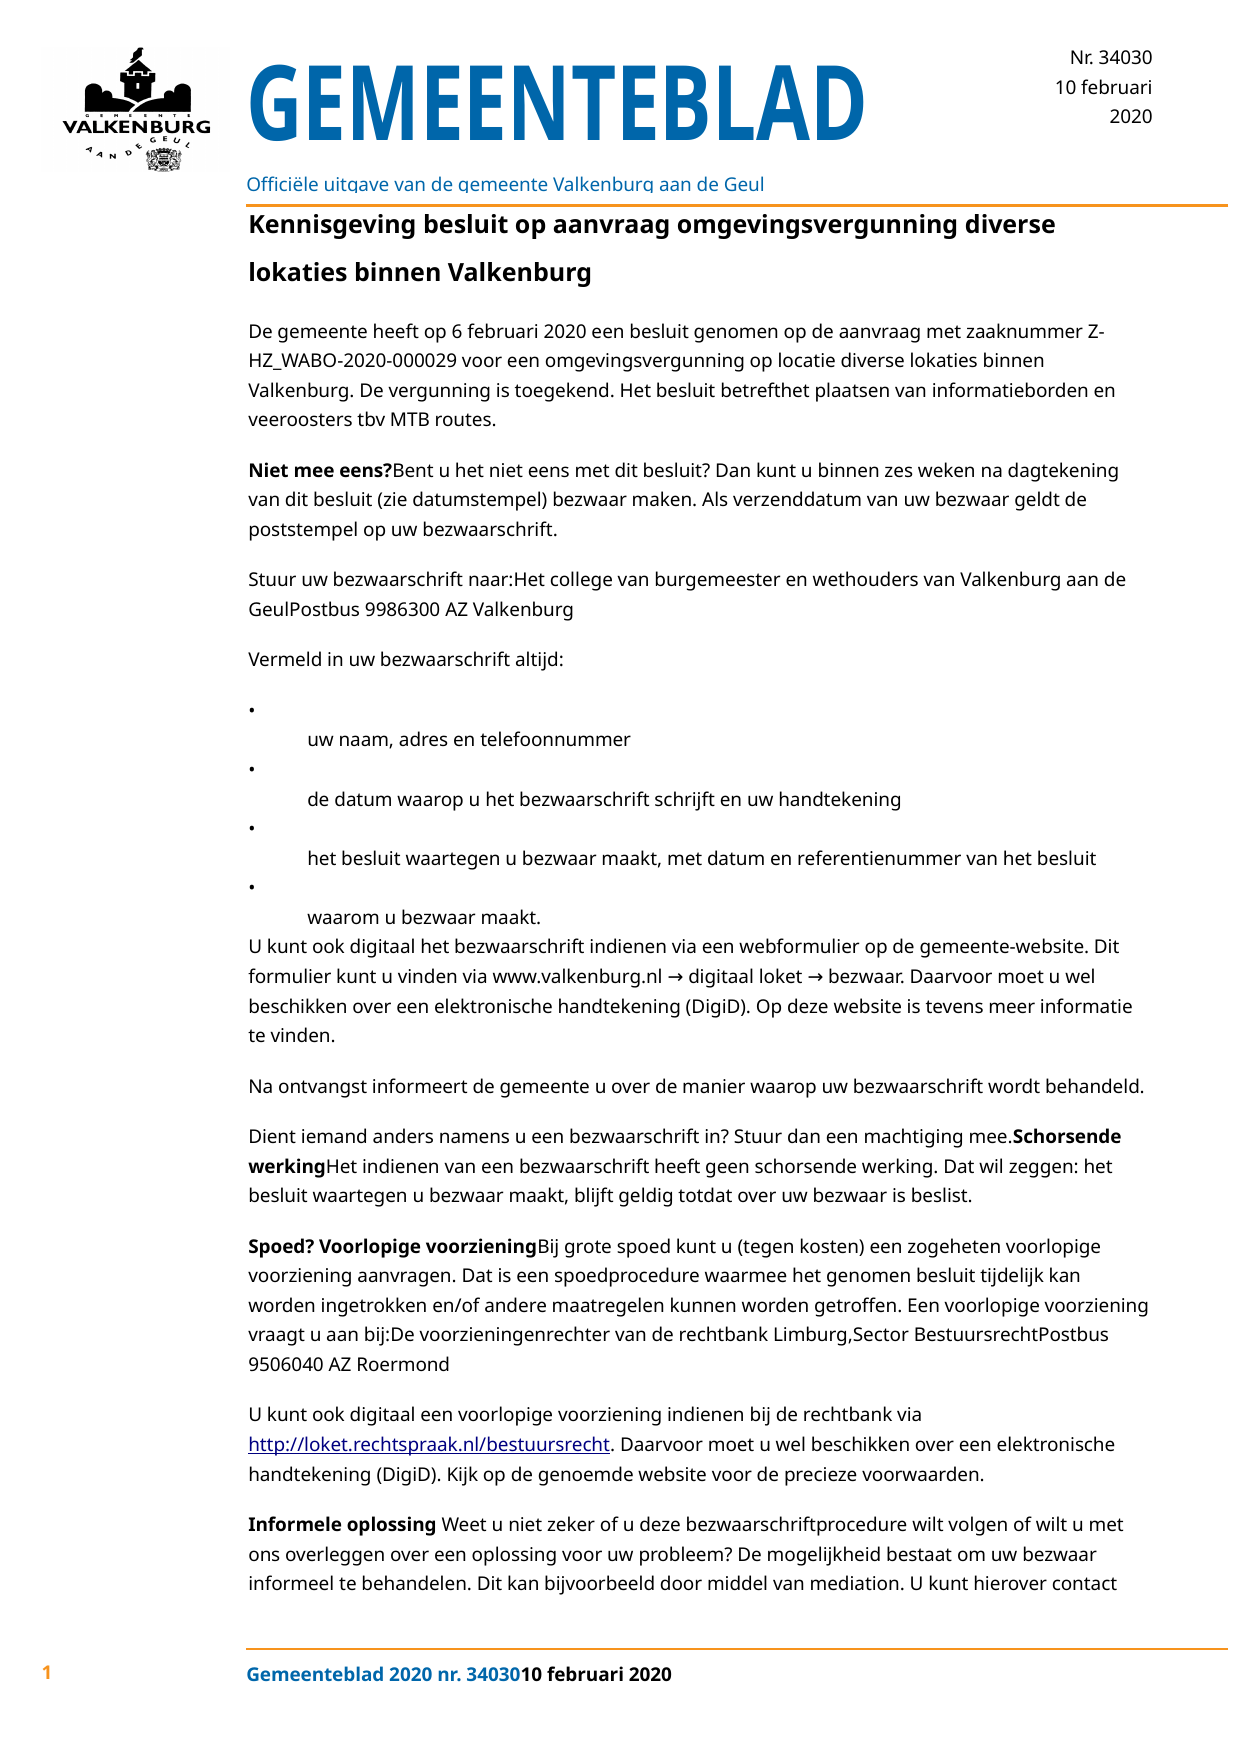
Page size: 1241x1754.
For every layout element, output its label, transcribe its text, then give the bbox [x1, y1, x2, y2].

list het besluit waartegen u bezwaar maakt, met datum en referentienummer van het besluit [248, 845, 1152, 871]
list waarom u bezwaar maakt. [248, 904, 1152, 930]
picture [41, 47, 231, 172]
text U kunt ook digitaal een voorlopige voorziening indienen bij de rechtbank via http://loket.rechtspraak.nl/bestuursrecht. Daarvoor moet u wel beschikken over een elektronische handtekening (DigiD). Kijk op de genoemde website voor de precieze voorwaarden. [248, 1402, 1152, 1487]
text Niet mee eens?Bent u het niet eens met dit besluit? Dan kunt u binnen zes weken na dagtekening van dit besluit (zie datumstempel) bezwaar maken. Als verzenddatum van uw bezwaar geldt de poststempel op uw bezwaarschrift. [248, 457, 1152, 542]
text Na ontvangst informeert de gemeente u over de manier waarop uw bezwaarschrift wordt behandeld. [248, 1073, 1152, 1099]
text Vermeld in uw bezwaarschrift altijd: [248, 647, 1152, 672]
text Kennisgeving besluit op aanvraag omgevingsvergunning diverse lokaties binnen Valkenburg [248, 207, 1152, 288]
text Stuur uw bezwaarschrift naar:Het college van burgemeester en wethouders van Valkenburg aan de GeulPostbus 9986300 AZ Valkenburg [248, 567, 1152, 622]
text U kunt ook digitaal het bezwaarschrift indienen via een webformulier op de gemeente-website. Dit formulier kunt u vinden via www.valkenburg.nl → digitaal loket → bezwaar. Daarvoor moet u wel beschikken over een elektronische handtekening (DigiD). Op deze website is tevens meer informatie te vinden. [248, 934, 1152, 1048]
text Informele oplossing Weet u niet zeker of u deze bezwaarschriftprocedure wilt volgen of wilt u met ons overleggen over een oplossing voor uw probleem? De mogelijkheid bestaat om uw bezwaar informeel te behandelen. Dit kan bijvoorbeeld door middel van mediation. U kunt hierover contact [248, 1511, 1152, 1596]
list uw naam, adres en telefoonnummer [248, 727, 1152, 752]
text De gemeente heeft op 6 februari 2020 een besluit genomen op de aanvraag met zaaknummer Z-HZ_WABO-2020-000029 voor een omgevingsvergunning op locatie diverse lokaties binnen Valkenburg. De vergunning is toegekend. Het besluit betrefthet plaatsen van informatieborden en veeroosters tbv MTB routes. [248, 318, 1152, 432]
list de datum waarop u het bezwaarschrift schrijft en uw handtekening [248, 786, 1152, 812]
text Spoed? Voorlopige voorzieningBij grote spoed kunt u (tegen kosten) een zogeheten voorlopige voorziening aanvragen. Dat is een spoedprocedure waarmee het genomen besluit tijdelijk kan worden ingetrokken en/of andere maatregelen kunnen worden getroffen. Een voorlopige voorziening vraagt u aan bij:De voorzieningenrechter van de rechtbank Limburg,Sector BestuursrechtPostbus 9506040 AZ Roermond [248, 1233, 1152, 1377]
text Dient iemand anders namens u een bezwaarschrift in? Stuur dan een machtiging mee.Schorsende werkingHet indienen van een bezwaarschrift heeft geen schorsende werking. Dat wil zeggen: het besluit waartegen u bezwaar maakt, blijft geldig totdat over uw bezwaar is beslist. [248, 1123, 1152, 1208]
